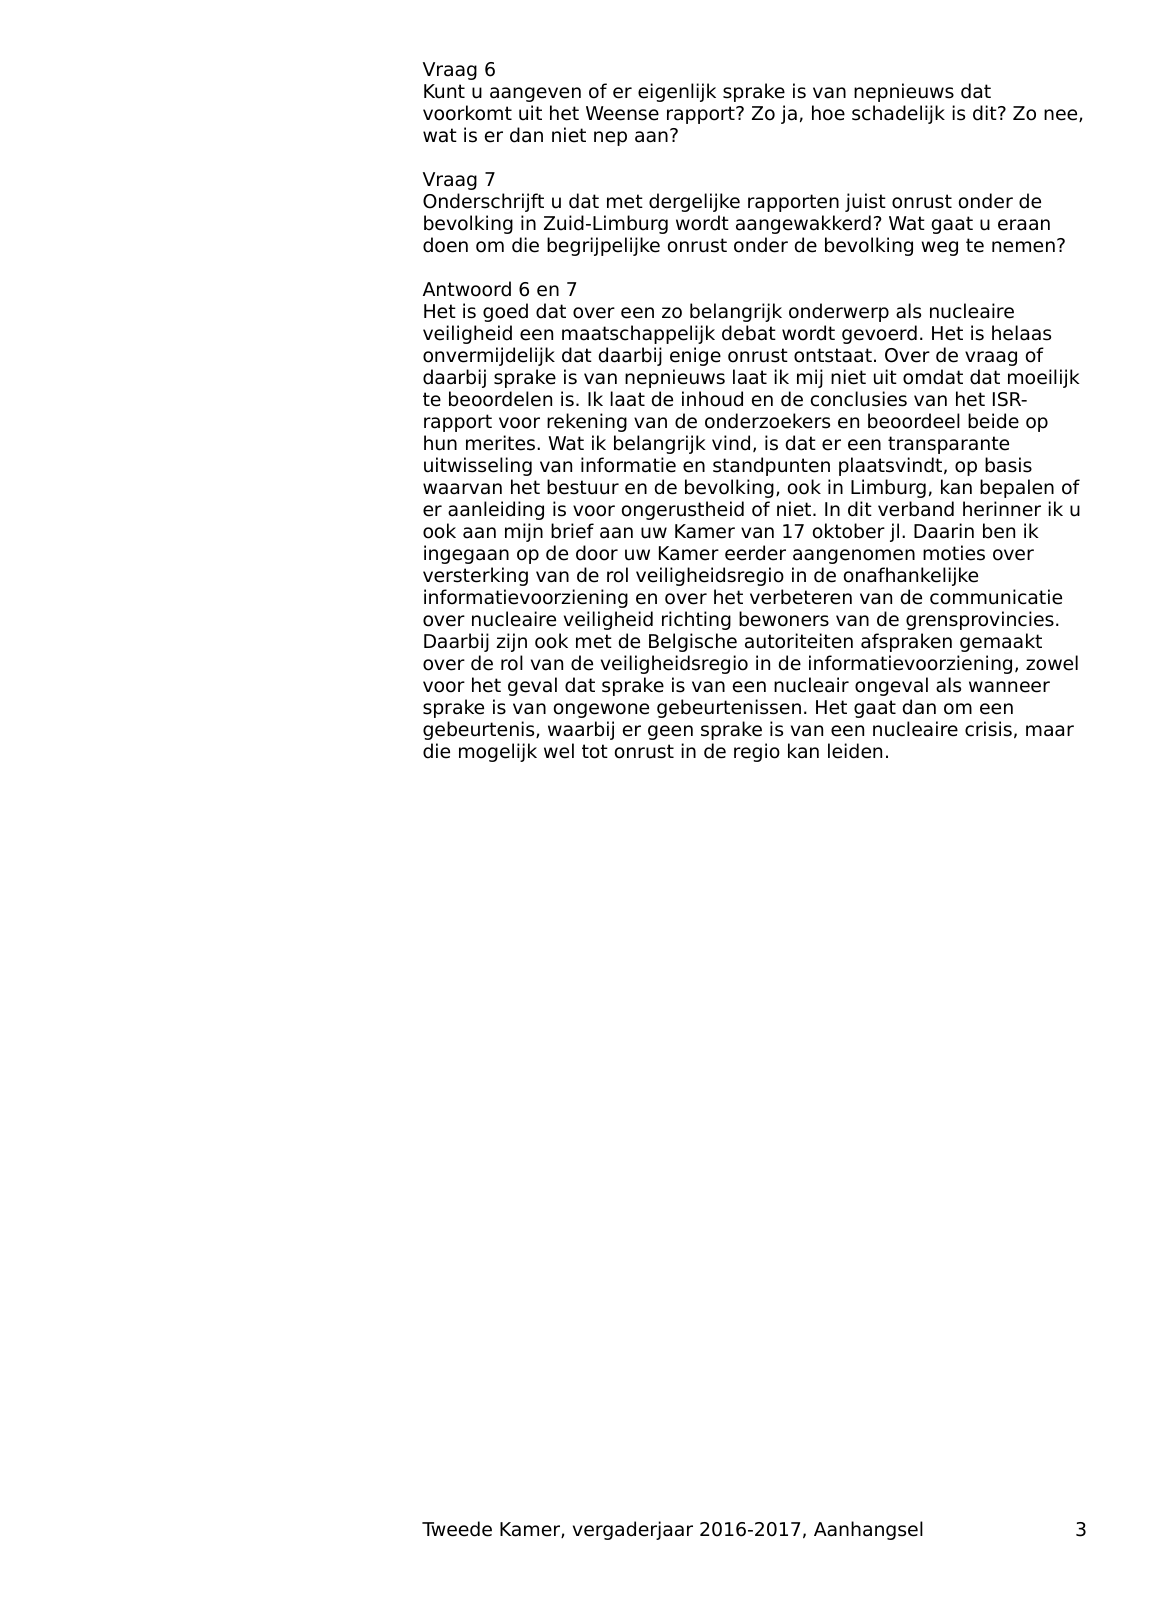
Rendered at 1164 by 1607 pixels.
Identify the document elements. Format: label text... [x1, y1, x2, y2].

text Antwoord 6 en 7 [422, 279, 1087, 301]
text Kunt u aangeven of er eigenlijk sprake is van nepnieuws dat voorkomt uit het Weense rapport? Zo ja, hoe schadelijk is dit? Zo nee, wat is er dan niet nep aan? [422, 81, 1087, 147]
text Vraag 6 [422, 59, 1087, 81]
text Vraag 7 [422, 169, 1087, 191]
text Het is goed dat over een zo belangrijk onderwerp als nucleaire veiligheid een maatschappelijk debat wordt gevoerd. Het is helaas onvermijdelijk dat daarbij enige onrust ontstaat. Over de vraag of daarbij sprake is van nepnieuws laat ik mij niet uit omdat dat moeilijk te beoordelen is. Ik laat de inhoud en de conclusies van het ISR-rapport voor rekening van de onderzoekers en beoordeel beide op hun merites. Wat ik belangrijk vind, is dat er een transparante uitwisseling van informatie en standpunten plaatsvindt, op basis waarvan het bestuur en de bevolking, ook in Limburg, kan bepalen of er aanleiding is voor ongerustheid of niet. In dit verband herinner ik u ook aan mijn brief aan uw Kamer van 17 oktober jl. Daarin ben ik ingegaan op de door uw Kamer eerder aangenomen moties over versterking van de rol veiligheidsregio in de onafhankelijke informatievoorziening en over het verbeteren van de communicatie over nucleaire veiligheid richting bewoners van de grensprovincies. Daarbij zijn ook met de Belgische autoriteiten afspraken gemaakt over de rol van de veiligheidsregio in de informatievoorziening, zowel voor het geval dat sprake is van een nucleair ongeval als wanneer sprake is van ongewone gebeurtenissen. Het gaat dan om een gebeurtenis, waarbij er geen sprake is van een nucleaire crisis, maar die mogelijk wel tot onrust in de regio kan leiden. [422, 301, 1087, 763]
text Onderschrijft u dat met dergelijke rapporten juist onrust onder de bevolking in Zuid-Limburg wordt aangewakkerd? Wat gaat u eraan doen om die begrijpelijke onrust onder de bevolking weg te nemen? [422, 191, 1087, 257]
